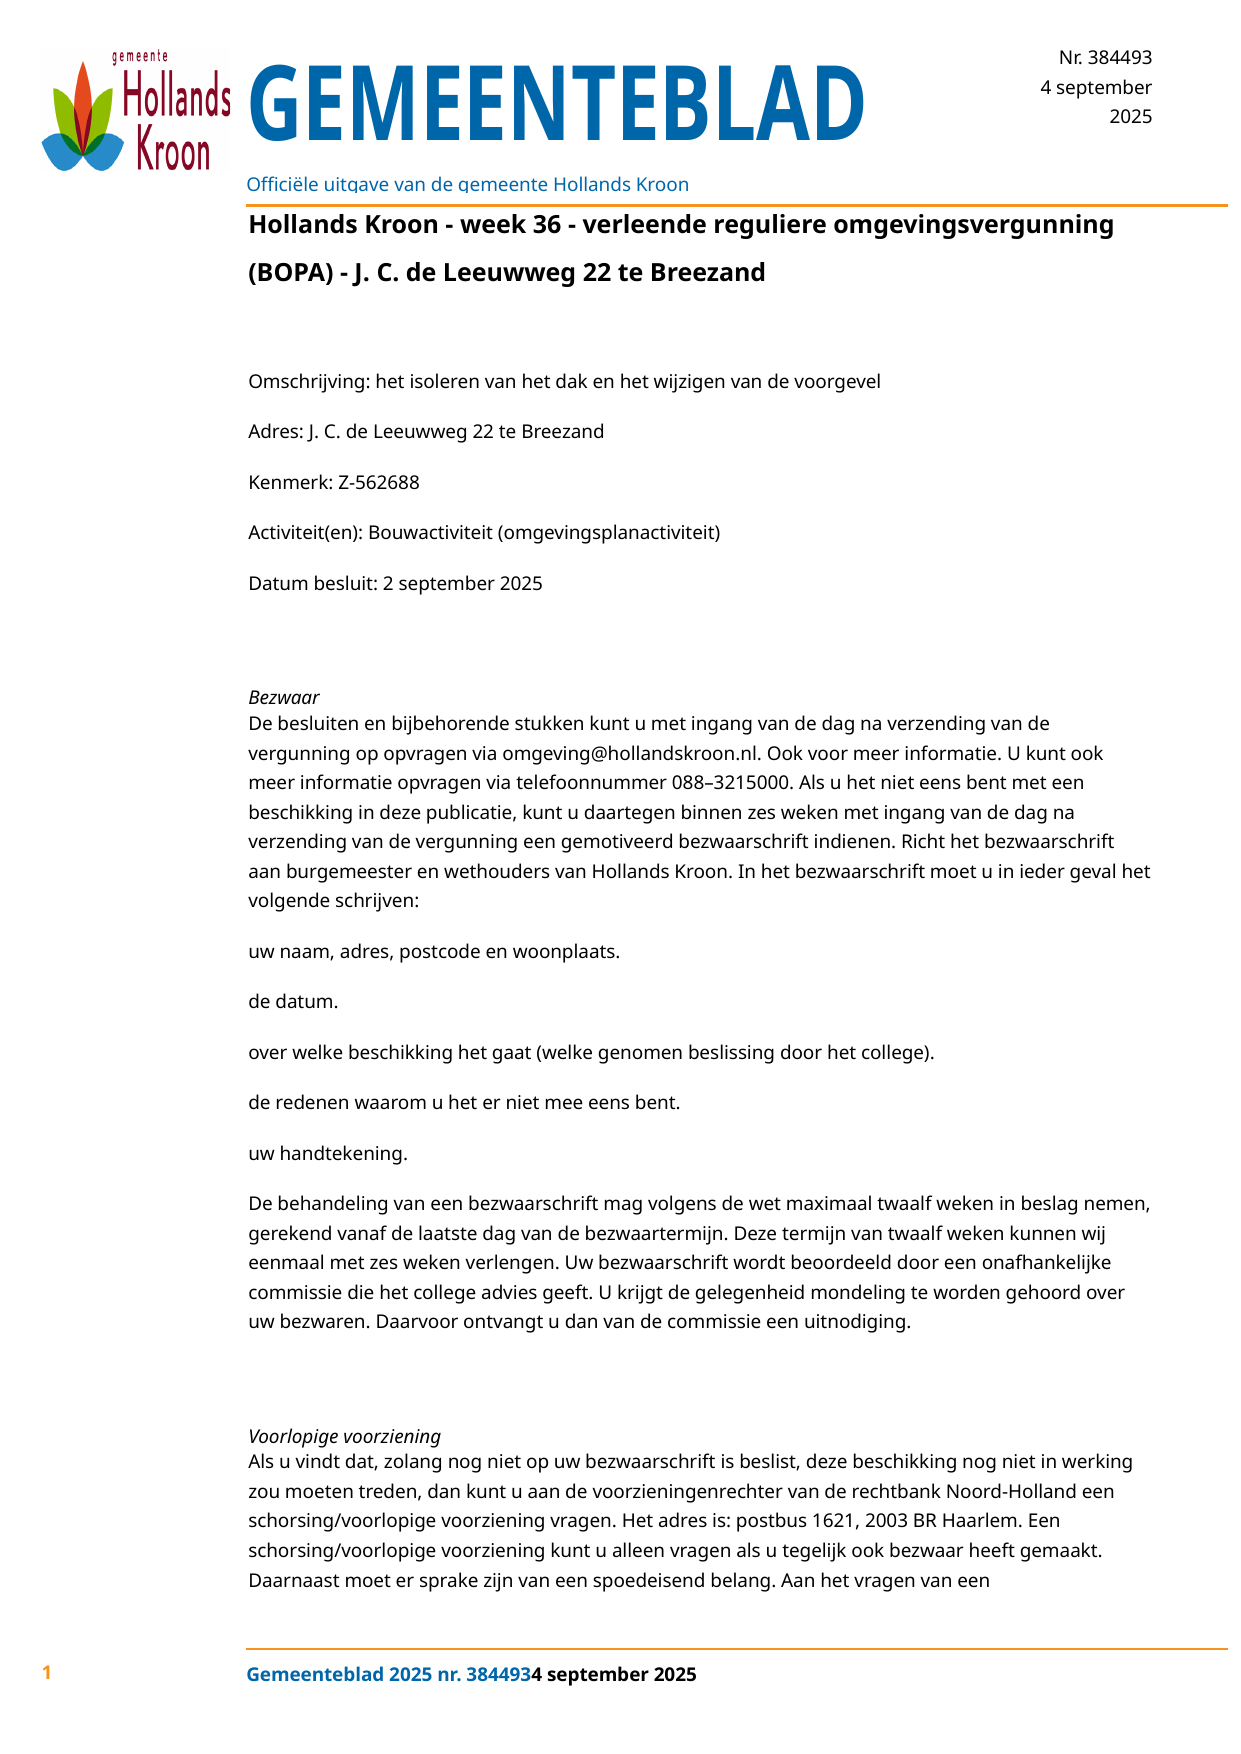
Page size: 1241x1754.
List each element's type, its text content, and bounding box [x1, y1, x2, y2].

text Kenmerk: Z-562688 [248, 469, 1152, 495]
text Datum besluit: 2 september 2025 [248, 570, 1152, 596]
text Omschrijving: het isoleren van het dak en het wijzigen van de voorgevel [248, 368, 1152, 394]
picture [41, 47, 231, 172]
text Activiteit(en): Bouwactiviteit (omgevingsplanactiviteit) [248, 519, 1152, 545]
text uw naam, adres, postcode en woonplaats. [248, 938, 1152, 964]
text de datum. [248, 988, 1152, 1014]
text Adres: J. C. de Leeuwweg 22 te Breezand [248, 419, 1152, 444]
text de redenen waarom u het er niet mee eens bent. [248, 1089, 1152, 1115]
text Als u vindt dat, zolang nog niet op uw bezwaarschrift is beslist, deze beschikking nog niet in werking zou moeten treden, dan kunt u aan de voorzieningenrechter van de rechtbank Noord-Holland een schorsing/voorlopige voorziening vragen. Het adres is: postbus 1621, 2003 BR Haarlem. Een schorsing/voorlopige voorziening kunt u alleen vragen als u tegelijk ook bezwaar heeft gemaakt. Daarnaast moet er sprake zijn van een spoedeisend belang. Aan het vragen van een [248, 1448, 1152, 1593]
text Hollands Kroon - week 36 - verleende reguliere omgevingsvergunning (BOPA) - J. C. de Leeuwweg 22 te Breezand [248, 207, 1152, 288]
text De besluiten en bijbehorende stukken kunt u met ingang van de dag na verzending van de vergunning op opvragen via omgeving@hollandskroon.nl. Ook voor meer informatie. U kunt ook meer informatie opvragen via telefoonnummer 088–3215000. Als u het niet eens bent met een beschikking in deze publicatie, kunt u daartegen binnen zes weken met ingang van de dag na verzending van de vergunning een gemotiveerd bezwaarschrift indienen. Richt het bezwaarschrift aan burgemeester en wethouders van Hollands Kroon. In het bezwaarschrift moet u in ieder geval het volgende schrijven: [248, 710, 1152, 913]
text Bezwaar [248, 684, 1152, 710]
text Voorlopige voorziening [248, 1423, 1152, 1448]
text uw handtekening. [248, 1140, 1152, 1165]
text De behandeling van een bezwaarschrift mag volgens de wet maximaal twaalf weken in beslag nemen, gerekend vanaf de laatste dag van de bezwaartermijn. Deze termijn van twaalf weken kunnen wij eenmaal met zes weken verlengen. Uw bezwaarschrift wordt beoordeeld door een onafhankelijke commissie die het college advies geeft. U krijgt de gelegenheid mondeling te worden gehoord over uw bezwaren. Daarvoor ontvangt u dan van de commissie een uitnodiging. [248, 1190, 1152, 1334]
text over welke beschikking het gaat (welke genomen beslissing door het college). [248, 1039, 1152, 1064]
